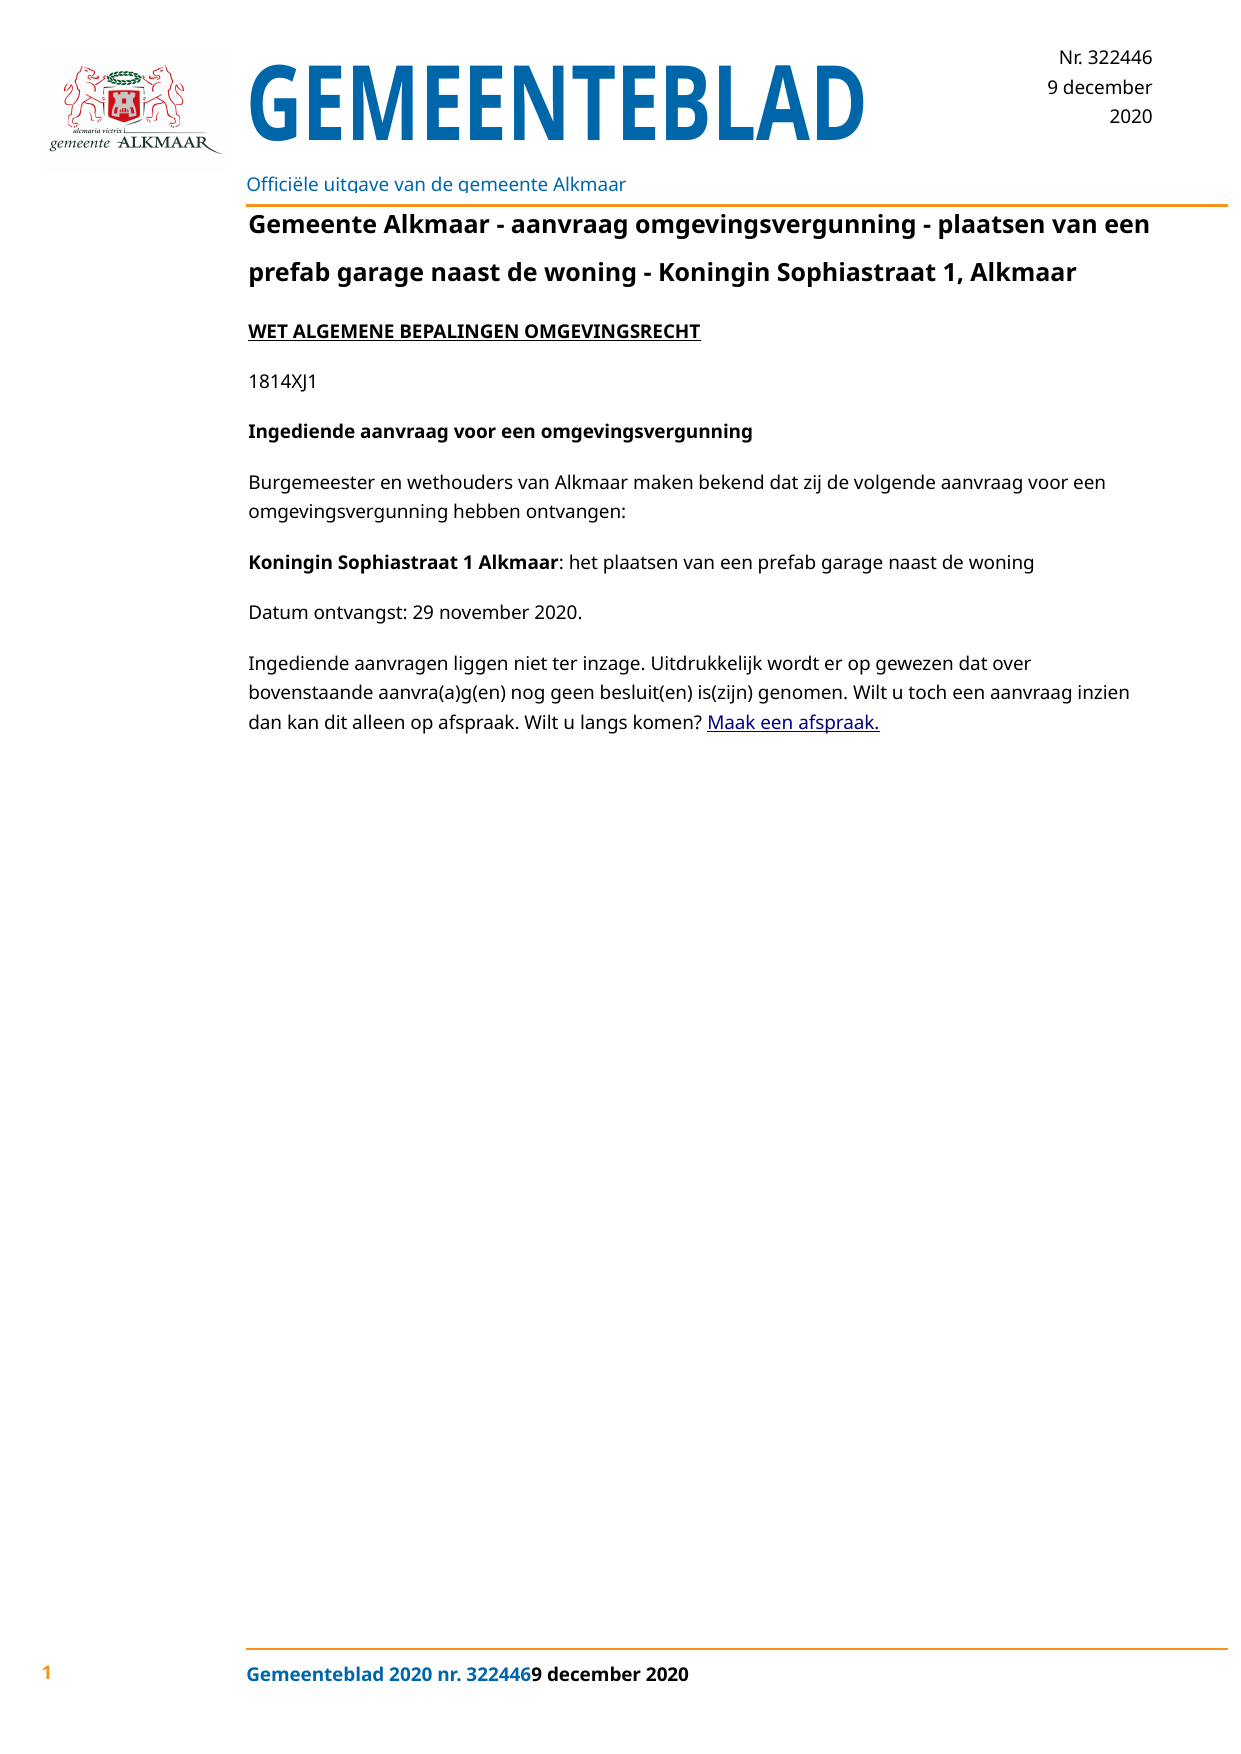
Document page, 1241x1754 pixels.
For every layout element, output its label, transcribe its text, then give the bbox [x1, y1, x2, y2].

text 1814XJ1 [248, 368, 1152, 394]
picture [41, 47, 231, 172]
text Burgemeester en wethouders van Alkmaar maken bekend dat zij de volgende aanvraag voor een omgevingsvergunning hebben ontvangen: [248, 469, 1152, 524]
text Gemeente Alkmaar - aanvraag omgevingsvergunning - plaatsen van een prefab garage naast de woning - Koningin Sophiastraat 1, Alkmaar [248, 207, 1152, 288]
text Ingediende aanvragen liggen niet ter inzage. Uitdrukkelijk wordt er op gewezen dat over bovenstaande aanvra(a)g(en) nog geen besluit(en) is(zijn) genomen. Wilt u toch een aanvraag inzien dan kan dit alleen op afspraak. Wilt u langs komen? Maak een afspraak. [248, 650, 1152, 735]
text Koningin Sophiastraat 1 Alkmaar: het plaatsen van een prefab garage naast de woning [248, 549, 1152, 575]
text Ingediende aanvraag voor een omgevingsvergunning [248, 419, 1152, 444]
text WET ALGEMENE BEPALINGEN OMGEVINGSRECHT [248, 318, 1152, 344]
text Datum ontvangst: 29 november 2020. [248, 599, 1152, 625]
